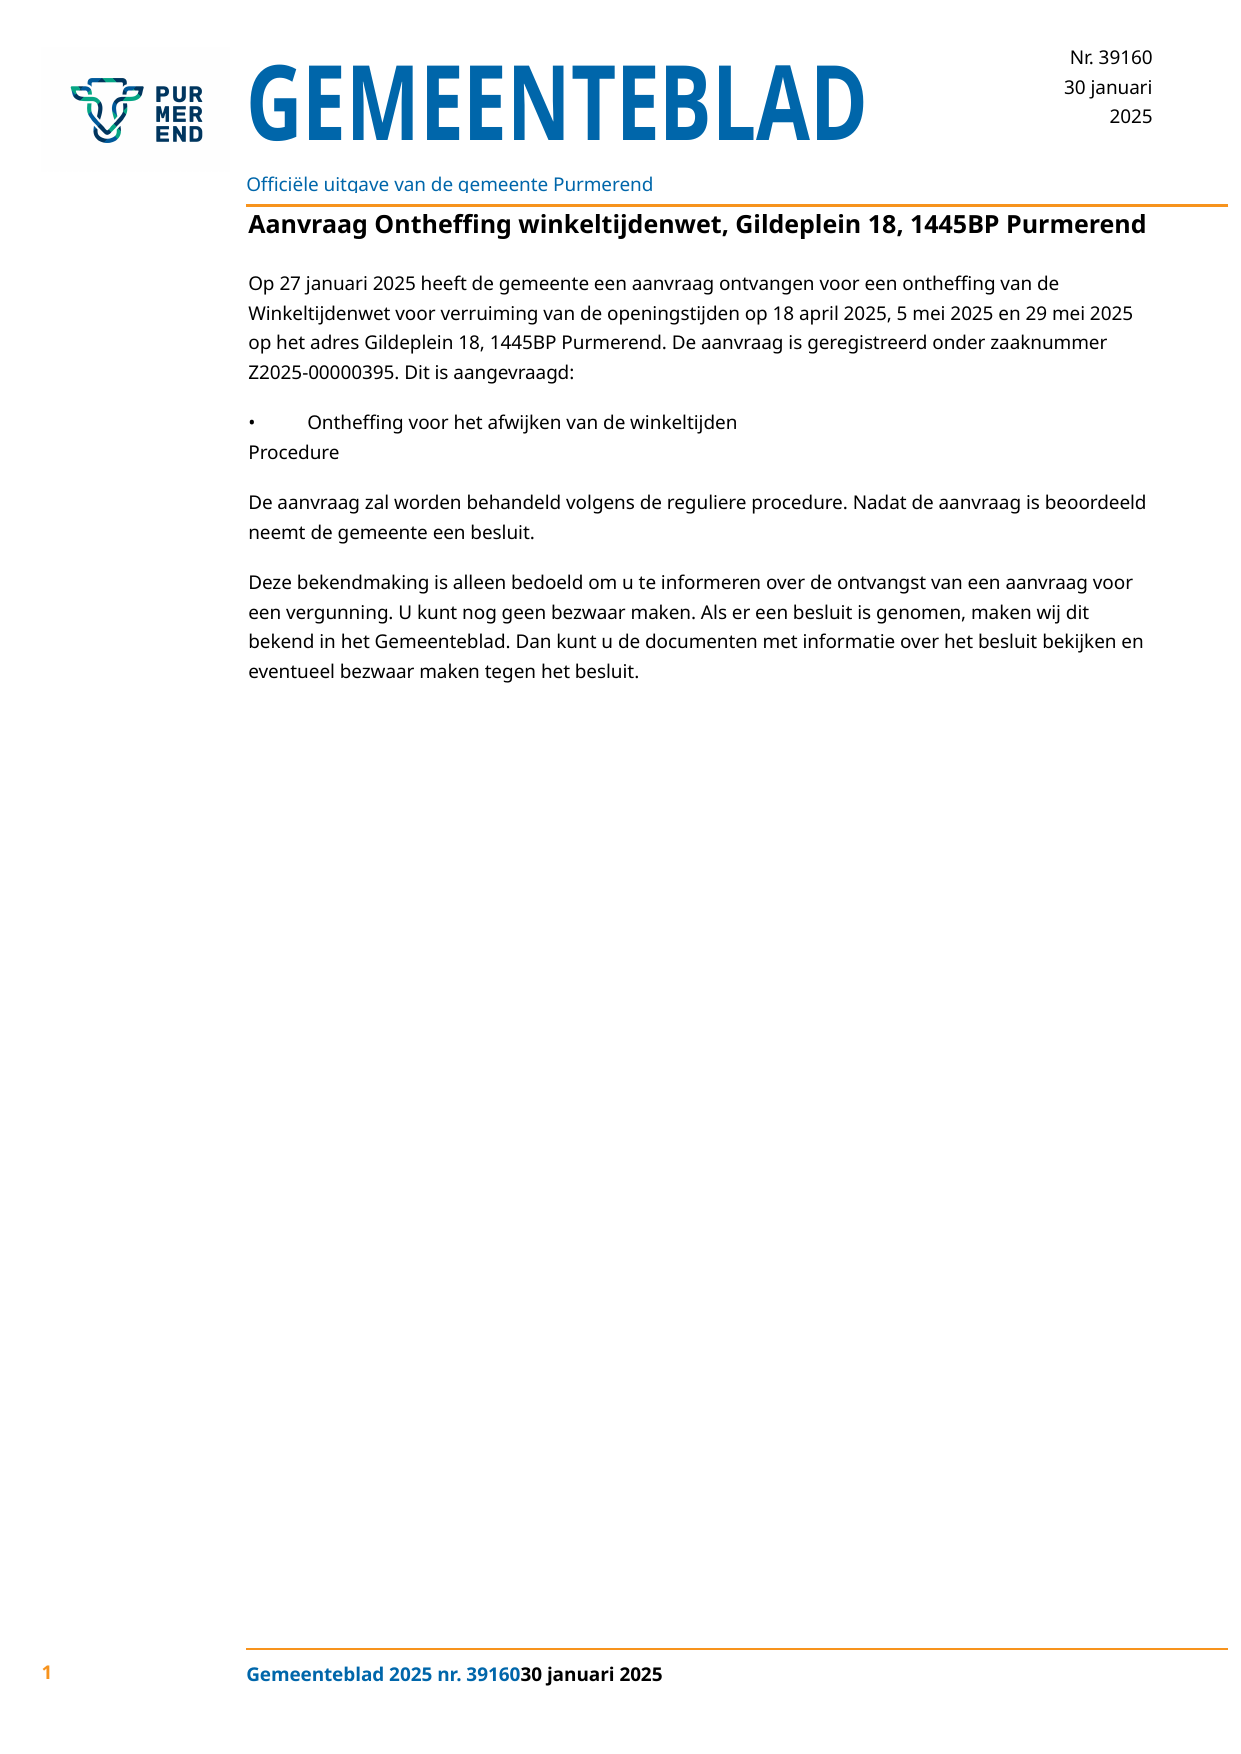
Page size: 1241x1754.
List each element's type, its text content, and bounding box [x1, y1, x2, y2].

text Op 27 januari 2025 heeft de gemeente een aanvraag ontvangen voor een ontheffing van de Winkeltijdenwet voor verruiming van de openingstijden op 18 april 2025, 5 mei 2025 en 29 mei 2025 op het adres Gildeplein 18, 1445BP Purmerend. De aanvraag is geregistreerd onder zaaknummer Z2025-00000395. Dit is aangevraagd: [248, 270, 1152, 385]
picture [41, 47, 231, 172]
text Deze bekendmaking is alleen bedoeld om u te informeren over de ontvangst van een aanvraag voor een vergunning. U kunt nog geen bezwaar maken. Als er een besluit is genomen, maken wij dit bekend in het Gemeenteblad. Dan kunt u de documenten met informatie over het besluit bekijken en eventueel bezwaar maken tegen het besluit. [248, 569, 1152, 684]
text Procedure [248, 439, 1152, 465]
text De aanvraag zal worden behandeld volgens de reguliere procedure. Nadat de aanvraag is beoordeeld neemt de gemeente een besluit. [248, 489, 1152, 545]
list Ontheffing voor het afwijken van de winkeltijden [248, 409, 1152, 435]
text Aanvraag Ontheffing winkeltijdenwet, Gildeplein 18, 1445BP Purmerend [248, 207, 1152, 241]
